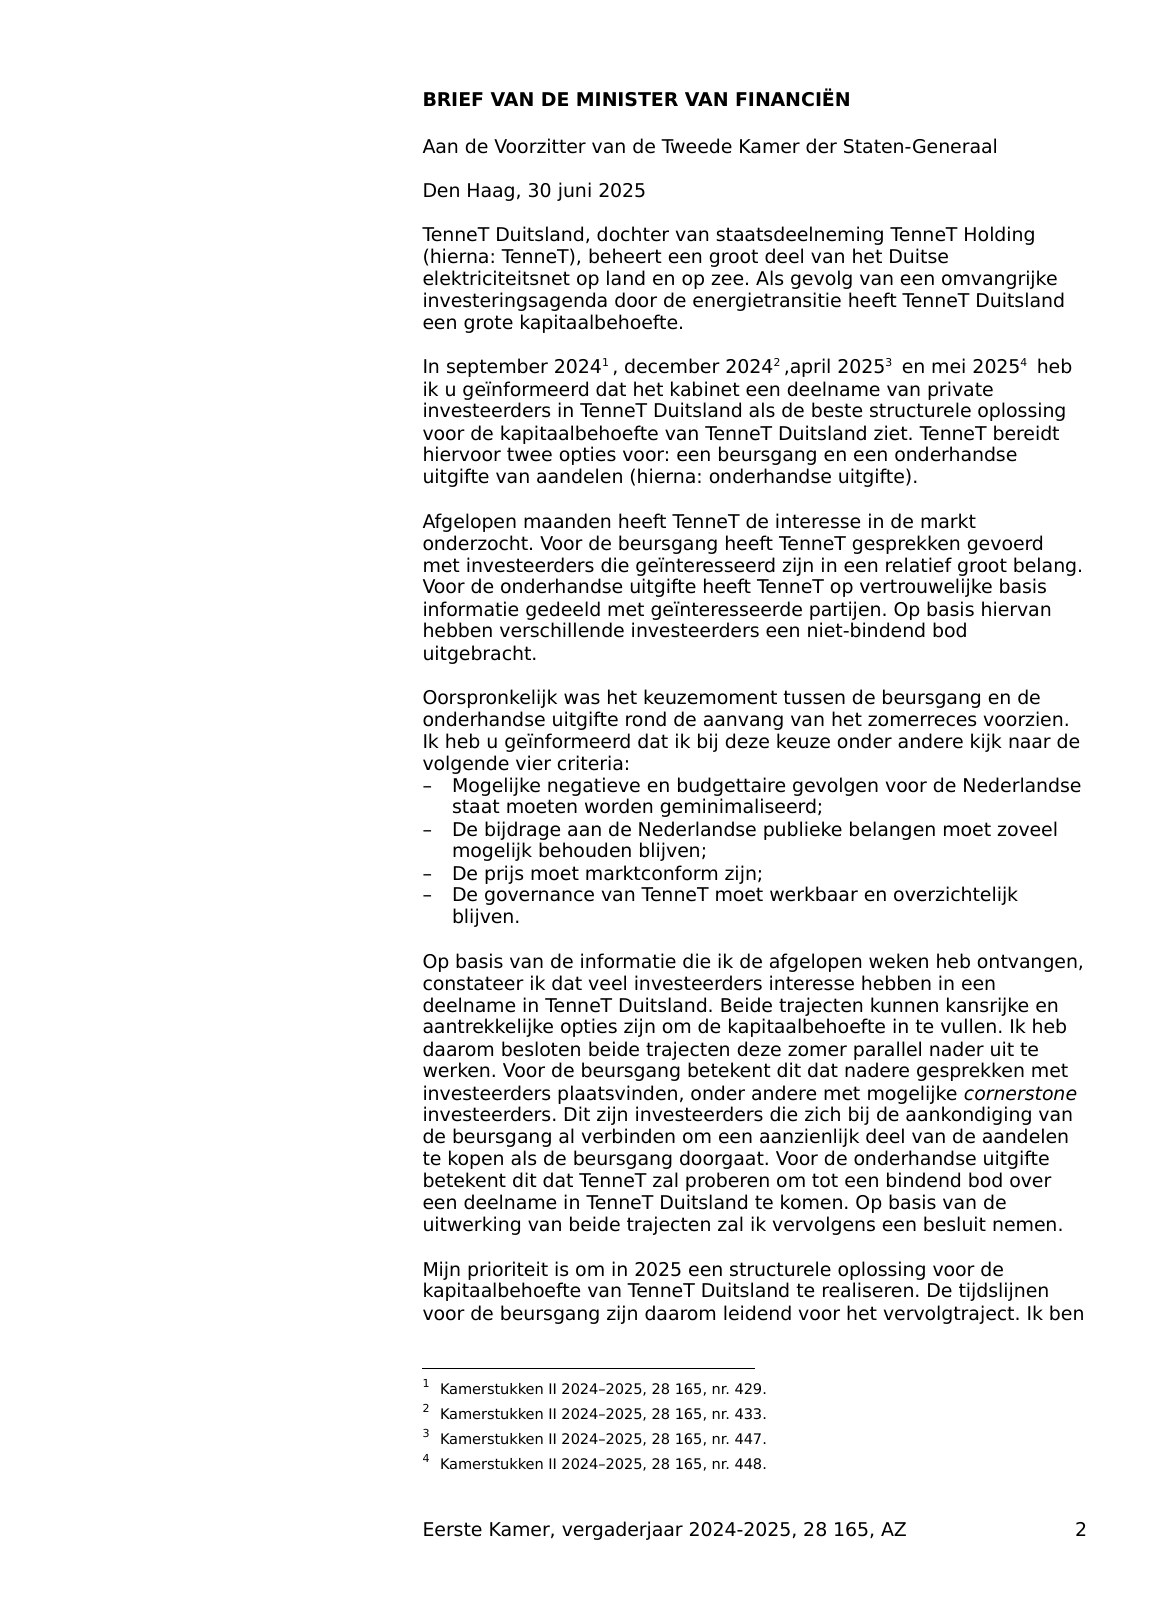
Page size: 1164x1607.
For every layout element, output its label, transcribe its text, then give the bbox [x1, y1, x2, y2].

subtitle BRIEF VAN DE MINISTER VAN FINANCIËN [422, 89, 1087, 111]
text Aan de Voorzitter van de Tweede Kamer der Staten-Generaal [422, 136, 1087, 158]
text In september 2024, december 2024,april 2025 en mei 2025 heb ik u geïnformeerd dat het kabinet een deelname van private investeerders in TenneT Duitsland als de beste structurele oplossing voor de kapitaalbehoefte van TenneT Duitsland ziet. TenneT bereidt hiervoor twee opties voor: een beursgang en een onderhandse uitgifte van aandelen (hierna: onderhandse uitgifte). [422, 356, 1087, 488]
text Kamerstukken II 2024–2025, 28 165, nr. 447. [422, 1427, 1087, 1449]
text – De prijs moet marktconform zijn; [422, 862, 1087, 884]
text Kamerstukken II 2024–2025, 28 165, nr. 433. [422, 1402, 1087, 1424]
text Oorspronkelijk was het keuzemoment tussen de beursgang en de onderhandse uitgifte rond de aanvang van het zomerreces voorzien. Ik heb u geïnformeerd dat ik bij deze keuze onder andere kijk naar de volgende vier criteria: [422, 687, 1087, 774]
text – Mogelijke negatieve en budgettaire gevolgen voor de Nederlandse staat moeten worden geminimaliseerd; [422, 774, 1087, 818]
text – De governance van TenneT moet werkbaar en overzichtelijk blijven. [422, 884, 1087, 928]
text Afgelopen maanden heeft TenneT de interesse in de markt onderzocht. Voor de beursgang heeft TenneT gesprekken gevoerd met investeerders die geïnteresseerd zijn in een relatief groot belang. Voor de onderhandse uitgifte heeft TenneT op vertrouwelijke basis informatie gedeeld met geïnteresseerde partijen. Op basis hiervan hebben verschillende investeerders een niet-bindend bod uitgebracht. [422, 511, 1087, 664]
text Den Haag, 30 juni 2025 [422, 180, 1087, 202]
text Kamerstukken II 2024–2025, 28 165, nr. 429. [422, 1377, 1087, 1399]
text Op basis van de informatie die ik de afgelopen weken heb ontvangen, constateer ik dat veel investeerders interesse hebben in een deelname in TenneT Duitsland. Beide trajecten kunnen kansrijke en aantrekkelijke opties zijn om de kapitaalbehoefte in te vullen. Ik heb daarom besloten beide trajecten deze zomer parallel nader uit te werken. Voor de beursgang betekent dit dat nadere gesprekken met investeerders plaatsvinden, onder andere met mogelijke cornerstone investeerders. Dit zijn investeerders die zich bij de aankondiging van de beursgang al verbinden om een aanzienlijk deel van de aandelen te kopen als de beursgang doorgaat. Voor de onderhandse uitgifte betekent dit dat TenneT zal proberen om tot een bindend bod over een deelname in TenneT Duitsland te komen. Op basis van de uitwerking van beide trajecten zal ik vervolgens een besluit nemen. [422, 951, 1087, 1236]
text – De bijdrage aan de Nederlandse publieke belangen moet zoveel mogelijk behouden blijven; [422, 818, 1087, 862]
text Kamerstukken II 2024–2025, 28 165, nr. 448. [422, 1452, 1087, 1474]
text Mijn prioriteit is om in 2025 een structurele oplossing voor de kapitaalbehoefte van TenneT Duitsland te realiseren. De tijdslijnen voor de beursgang zijn daarom leidend voor het vervolgtraject. Ik ben [422, 1258, 1087, 1324]
text TenneT Duitsland, dochter van staatsdeelneming TenneT Holding (hierna: TenneT), beheert een groot deel van het Duitse elektriciteitsnet op land en op zee. Als gevolg van een omvangrijke investeringsagenda door de energietransitie heeft TenneT Duitsland een grote kapitaalbehoefte. [422, 224, 1087, 334]
